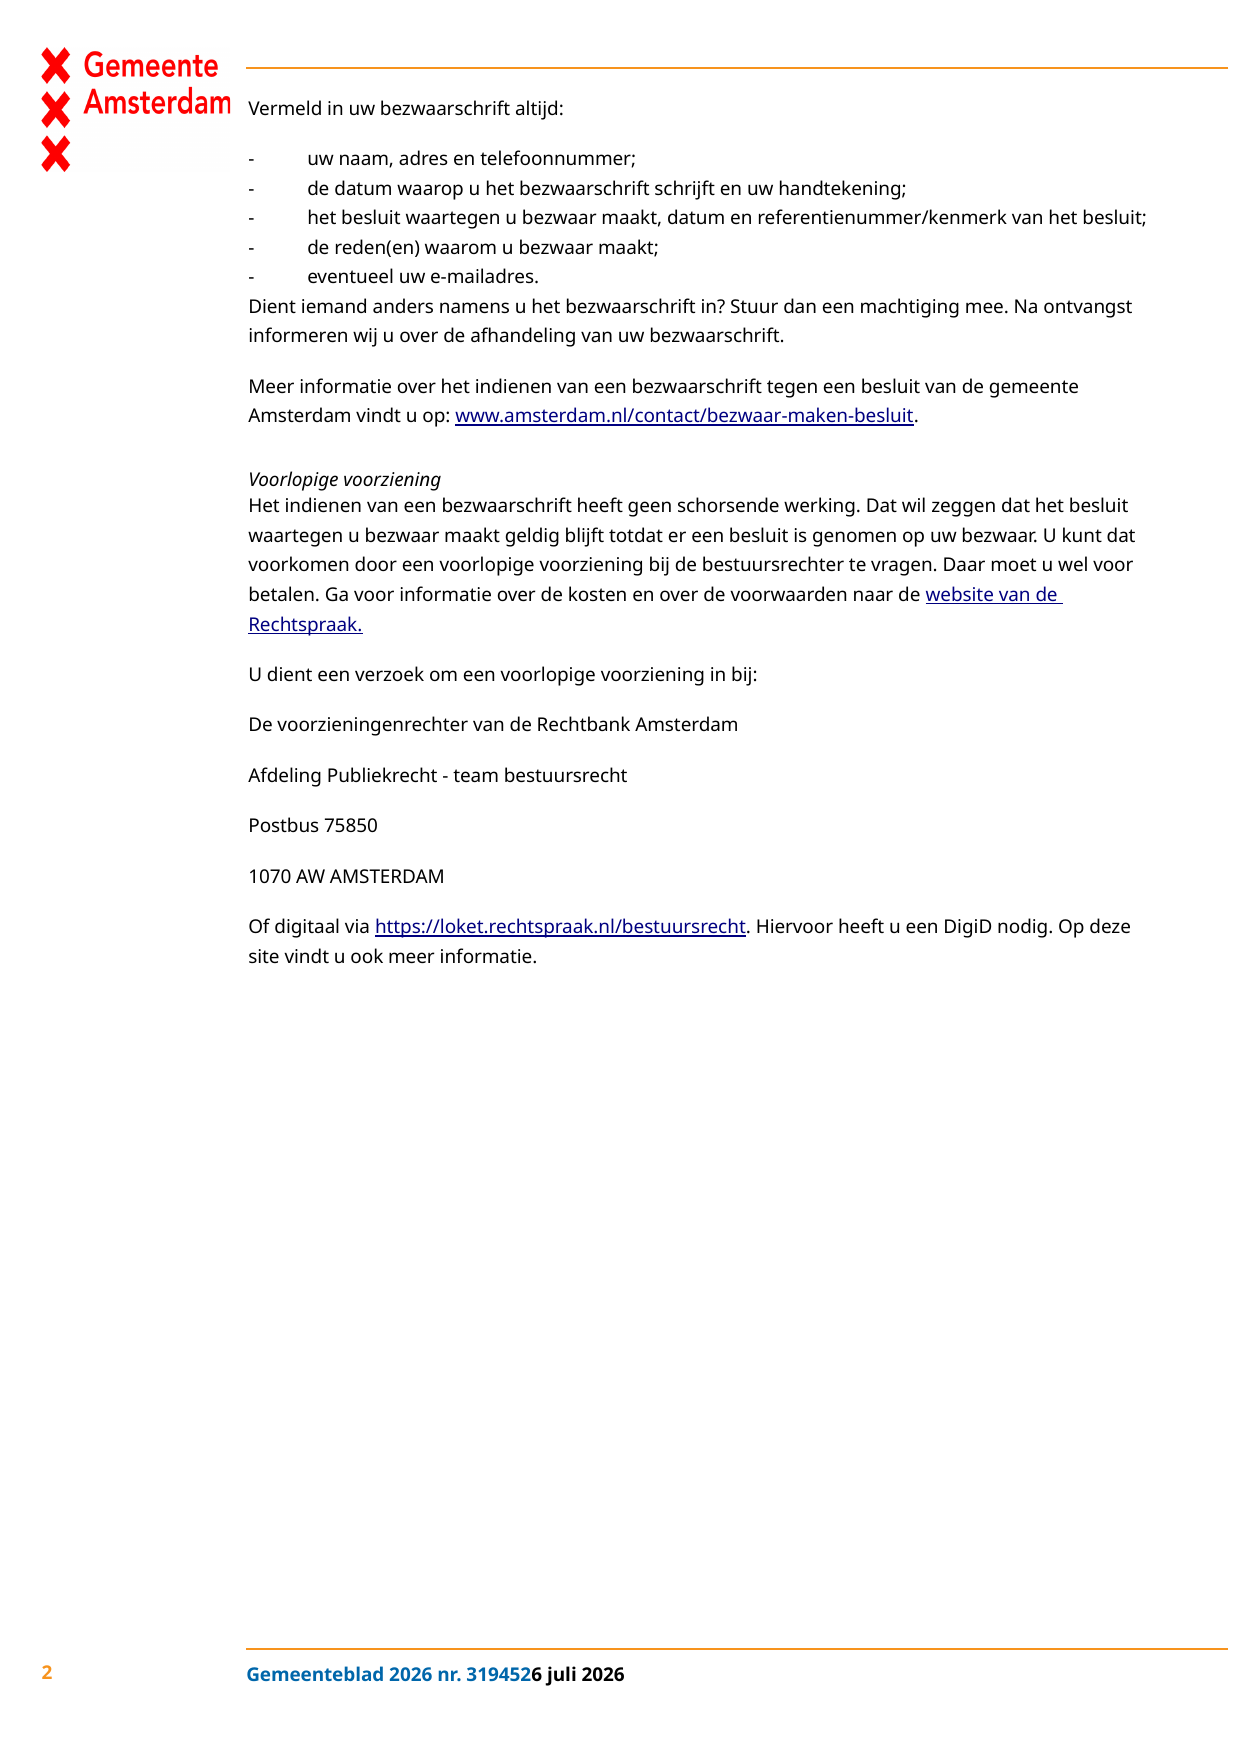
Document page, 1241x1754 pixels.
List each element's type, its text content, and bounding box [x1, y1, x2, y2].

text Vermeld in uw bezwaarschrift altijd: [248, 95, 1152, 121]
text Het indienen van een bezwaarschrift heeft geen schorsende werking. Dat wil zeggen dat het besluit waartegen u bezwaar maakt geldig blijft totdat er een besluit is genomen op uw bezwaar. U kunt dat voorkomen door een voorlopige voorziening bij de bestuursrechter te vragen. Daar moet u wel voor betalen. Ga voor informatie over de kosten en over de voorwaarden naar de website van de Rechtspraak. [248, 492, 1152, 636]
list de reden(en) waarom u bezwaar maakt; [248, 234, 1152, 260]
text U dient een verzoek om een voorlopige voorziening in bij: [248, 661, 1152, 687]
list eventueel uw e-mailadres. [248, 263, 1152, 289]
text Of digitaal via https://loket.rechtspraak.nl/bestuursrecht. Hiervoor heeft u een DigiD nodig. Op deze site vindt u ook meer informatie. [248, 913, 1152, 968]
list uw naam, adres en telefoonnummer; [248, 145, 1152, 171]
text Meer informatie over het indienen van een bezwaarschrift tegen een besluit van de gemeente Amsterdam vindt u op: www.amsterdam.nl/contact/bezwaar-maken-besluit. [248, 373, 1152, 428]
text Postbus 75850 [248, 812, 1152, 838]
text 1070 AW AMSTERDAM [248, 863, 1152, 888]
list de datum waarop u het bezwaarschrift schrijft en uw handtekening; [248, 175, 1152, 201]
list het besluit waartegen u bezwaar maakt, datum en referentienummer/kenmerk van het besluit; [248, 204, 1152, 230]
text Voorlopige voorziening [248, 467, 1152, 492]
text Dient iemand anders namens u het bezwaarschrift in? Stuur dan een machtiging mee. Na ontvangst informeren wij u over de afhandeling van uw bezwaarschrift. [248, 293, 1152, 348]
picture [41, 47, 231, 172]
text Afdeling Publiekrecht - team bestuursrecht [248, 762, 1152, 788]
text De voorzieningenrechter van de Rechtbank Amsterdam [248, 712, 1152, 737]
